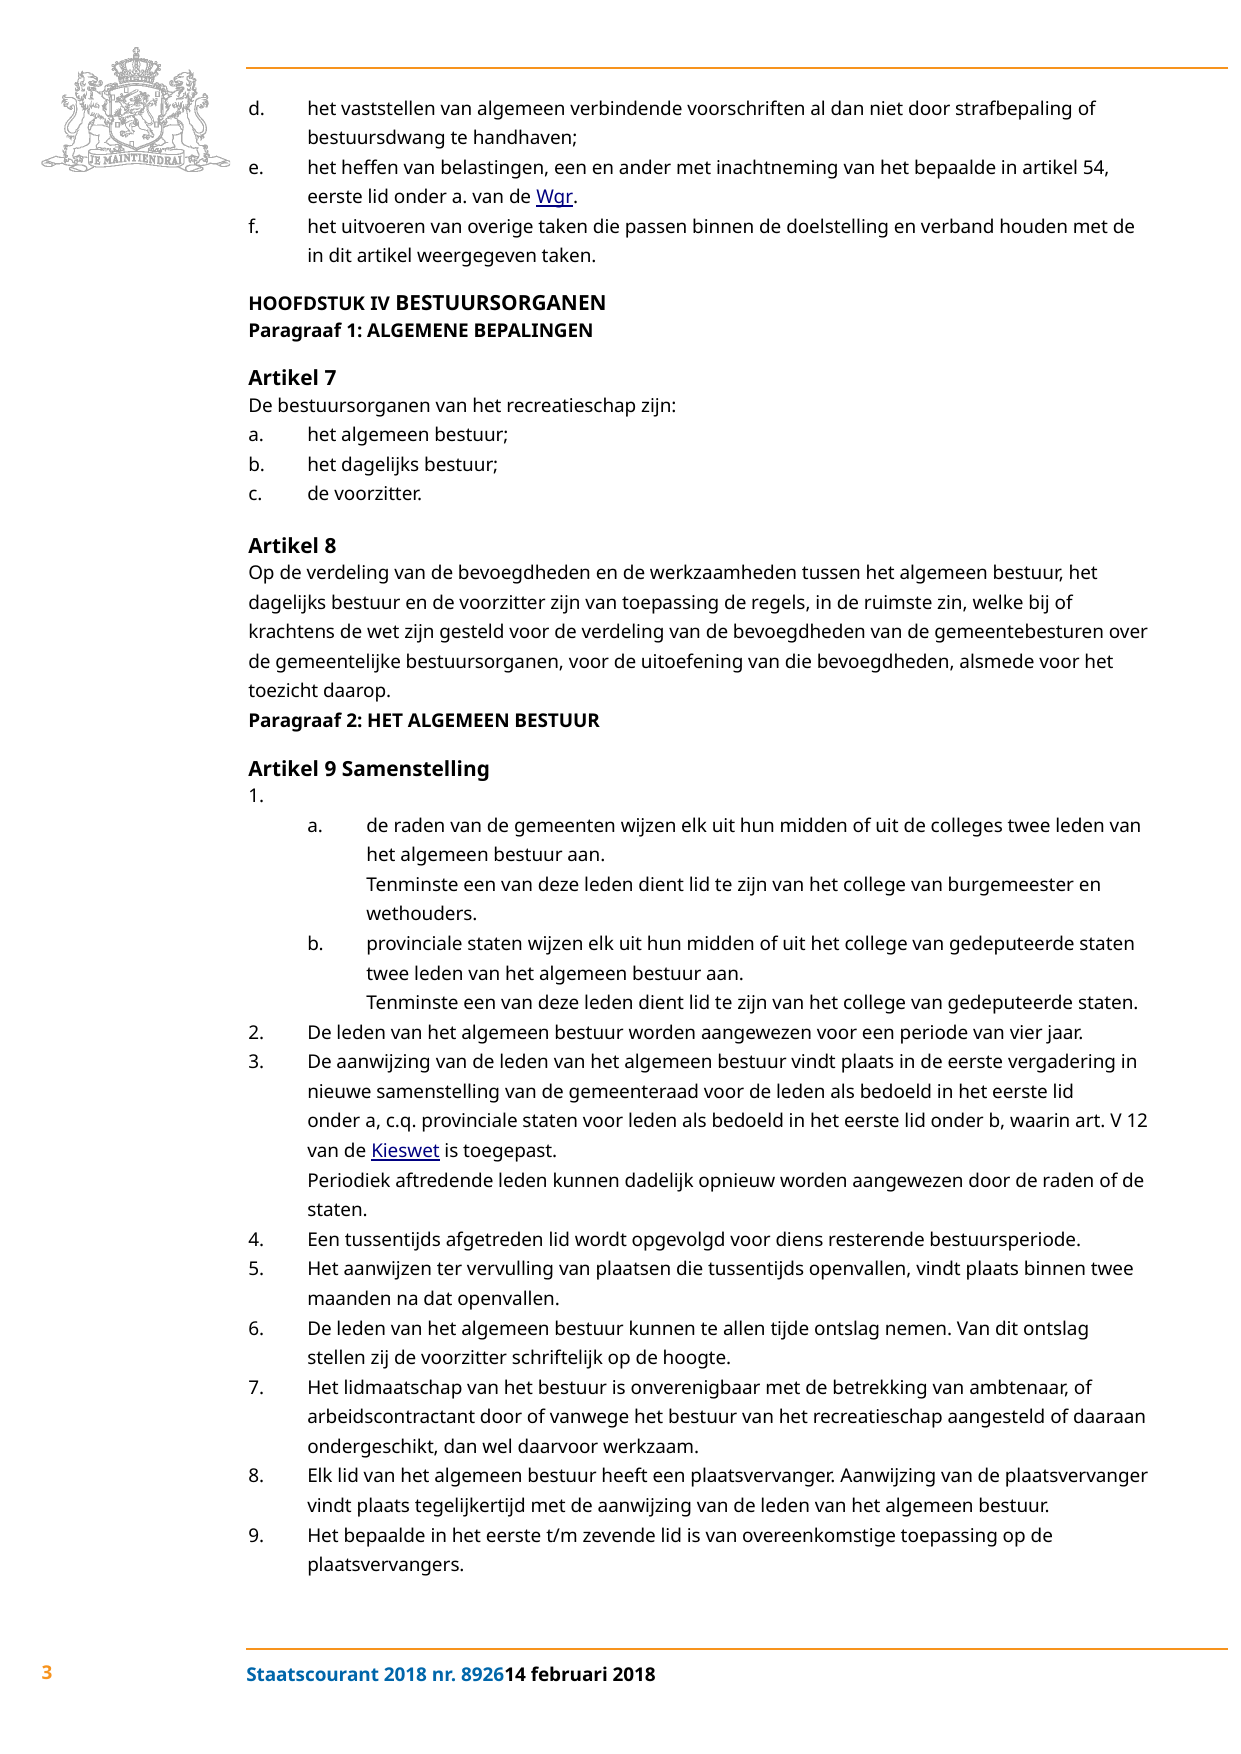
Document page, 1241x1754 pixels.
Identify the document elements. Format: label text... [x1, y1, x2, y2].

text Artikel 7 [248, 363, 1152, 392]
list Periodiek aftredende leden kunnen dadelijk opnieuw worden aangewezen door de raden of de staten. [248, 1167, 1152, 1222]
list Elk lid van het algemeen bestuur heeft een plaatsvervanger. Aanwijzing van de plaatsvervanger vindt plaats tegelijkertijd met de aanwijzing van de leden van het algemeen bestuur. [248, 1463, 1152, 1518]
picture [41, 47, 231, 172]
list De aanwijzing van de leden van het algemeen bestuur vindt plaats in de eerste vergadering in nieuwe samenstelling van de gemeenteraad voor de leden als bedoeld in het eerste lid onder a, c.q. provinciale staten voor leden als bedoeld in het eerste lid onder b, waarin art. V 12 van de Kieswet is toegepast. [248, 1048, 1152, 1163]
list het heffen van belastingen, een en ander met inachtneming van het bepaalde in artikel 54, eerste lid onder a. van de Wgr. [248, 154, 1152, 209]
text Paragraaf 1: ALGEMENE BEPALINGEN [248, 317, 1152, 342]
list Het aanwijzen ter vervulling van plaatsen die tussentijds openvallen, vindt plaats binnen twee maanden na dat openvallen. [248, 1256, 1152, 1311]
list De leden van het algemeen bestuur kunnen te allen tijde ontslag nemen. Van dit ontslag stellen zij de voorzitter schriftelijk op de hoogte. [248, 1315, 1152, 1370]
list het vaststellen van algemeen verbindende voorschriften al dan niet door strafbepaling of bestuursdwang te handhaven; [248, 95, 1152, 150]
text De bestuursorganen van het recreatieschap zijn: [248, 392, 1152, 417]
list de raden van de gemeenten wijzen elk uit hun midden of uit de colleges twee leden van het algemeen bestuur aan. [307, 812, 1152, 867]
list de voorzitter. [248, 481, 1152, 506]
text HOOFDSTUK IV BESTUURSORGANEN [248, 288, 1152, 317]
list het uitvoeren van overige taken die passen binnen de doelstelling en verband houden met de in dit artikel weergegeven taken. [248, 213, 1152, 268]
list De leden van het algemeen bestuur worden aangewezen voor een periode van vier jaar. [248, 1019, 1152, 1045]
text Paragraaf 2: HET ALGEMEEN BESTUUR [248, 707, 1152, 733]
text Op de verdeling van de bevoegdheden en de werkzaamheden tussen het algemeen bestuur, het dagelijks bestuur en de voorzitter zijn van toepassing de regels, in de ruimste zin, welke bij of krachtens de wet zijn gesteld voor de verdeling van de bevoegdheden van de gemeentebesturen over de gemeentelijke bestuursorganen, voor de uitoefening van die bevoegdheden, alsmede voor het toezicht daarop. [248, 559, 1152, 703]
list Het bepaalde in het eerste t/m zevende lid is van overeenkomstige toepassing op de plaatsvervangers. [248, 1522, 1152, 1577]
list het dagelijks bestuur; [248, 451, 1152, 477]
text Artikel 8 [248, 531, 1152, 559]
text Artikel 9 Samenstelling [248, 754, 1152, 782]
list Een tussentijds afgetreden lid wordt opgevolgd voor diens resterende bestuursperiode. [248, 1226, 1152, 1252]
list het algemeen bestuur; [248, 421, 1152, 447]
list provinciale staten wijzen elk uit hun midden of uit het college van gedeputeerde staten twee leden van het algemeen bestuur aan. [307, 930, 1152, 986]
list Tenminste een van deze leden dient lid te zijn van het college van burgemeester en wethouders. [307, 871, 1152, 926]
list Het lidmaatschap van het bestuur is onverenigbaar met de betrekking van ambtenaar, of arbeidscontractant door of vanwege het bestuur van het recreatieschap aangesteld of daaraan ondergeschikt, dan wel daarvoor werkzaam. [248, 1374, 1152, 1459]
list Tenminste een van deze leden dient lid te zijn van het college van gedeputeerde staten. [307, 989, 1152, 1015]
